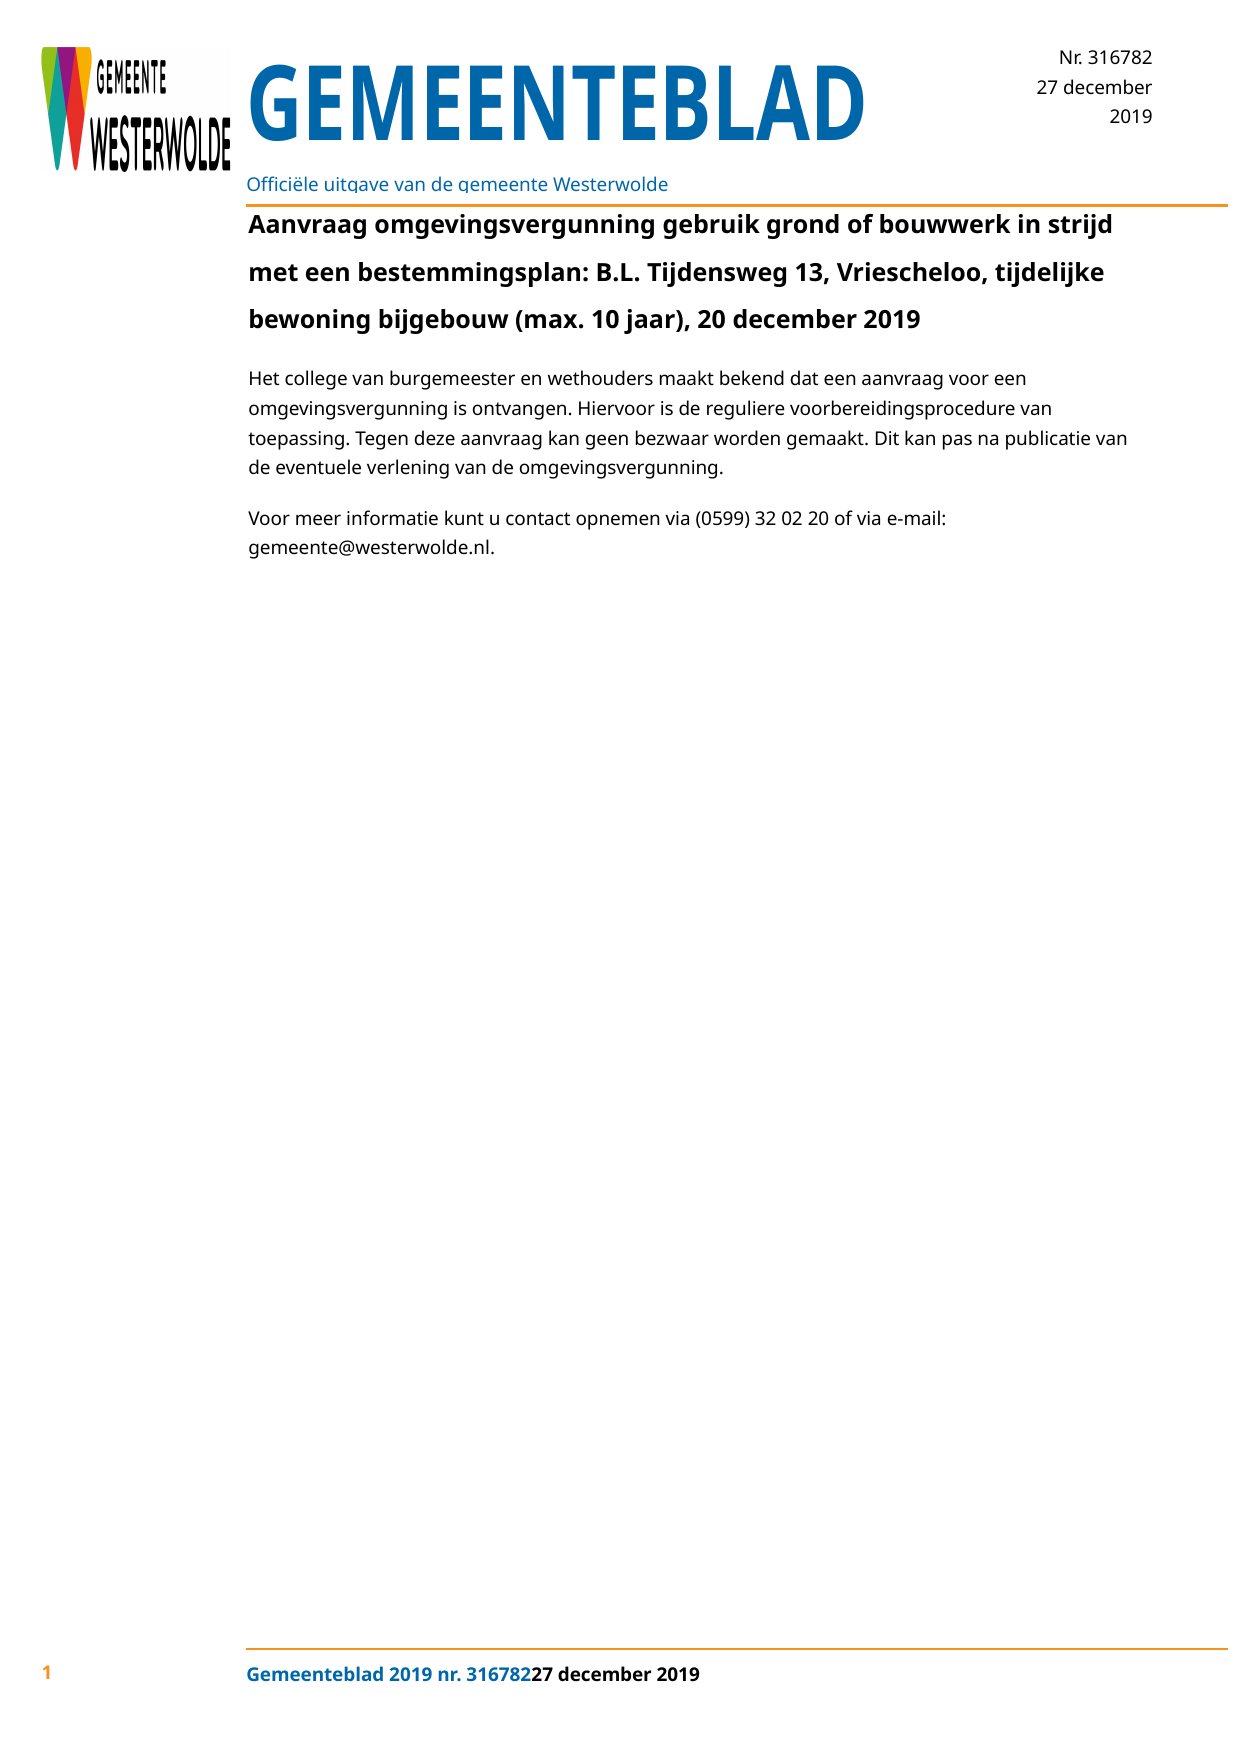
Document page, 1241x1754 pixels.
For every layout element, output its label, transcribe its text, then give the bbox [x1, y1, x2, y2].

picture [41, 47, 231, 172]
text Aanvraag omgevingsvergunning gebruik grond of bouwwerk in strijd met een bestemmingsplan: B.L. Tijdensweg 13, Vriescheloo, tijdelijke bewoning bijgebouw (max. 10 jaar), 20 december 2019 [248, 207, 1152, 336]
text Voor meer informatie kunt u contact opnemen via (0599) 32 02 20 of via e-mail: gemeente@westerwolde.nl. [248, 505, 1152, 560]
text Het college van burgemeester en wethouders maakt bekend dat een aanvraag voor een omgevingsvergunning is ontvangen. Hiervoor is de reguliere voorbereidingsprocedure van toepassing. Tegen deze aanvraag kan geen bezwaar worden gemaakt. Dit kan pas na publicatie van de eventuele verlening van de omgevingsvergunning. [248, 366, 1152, 480]
